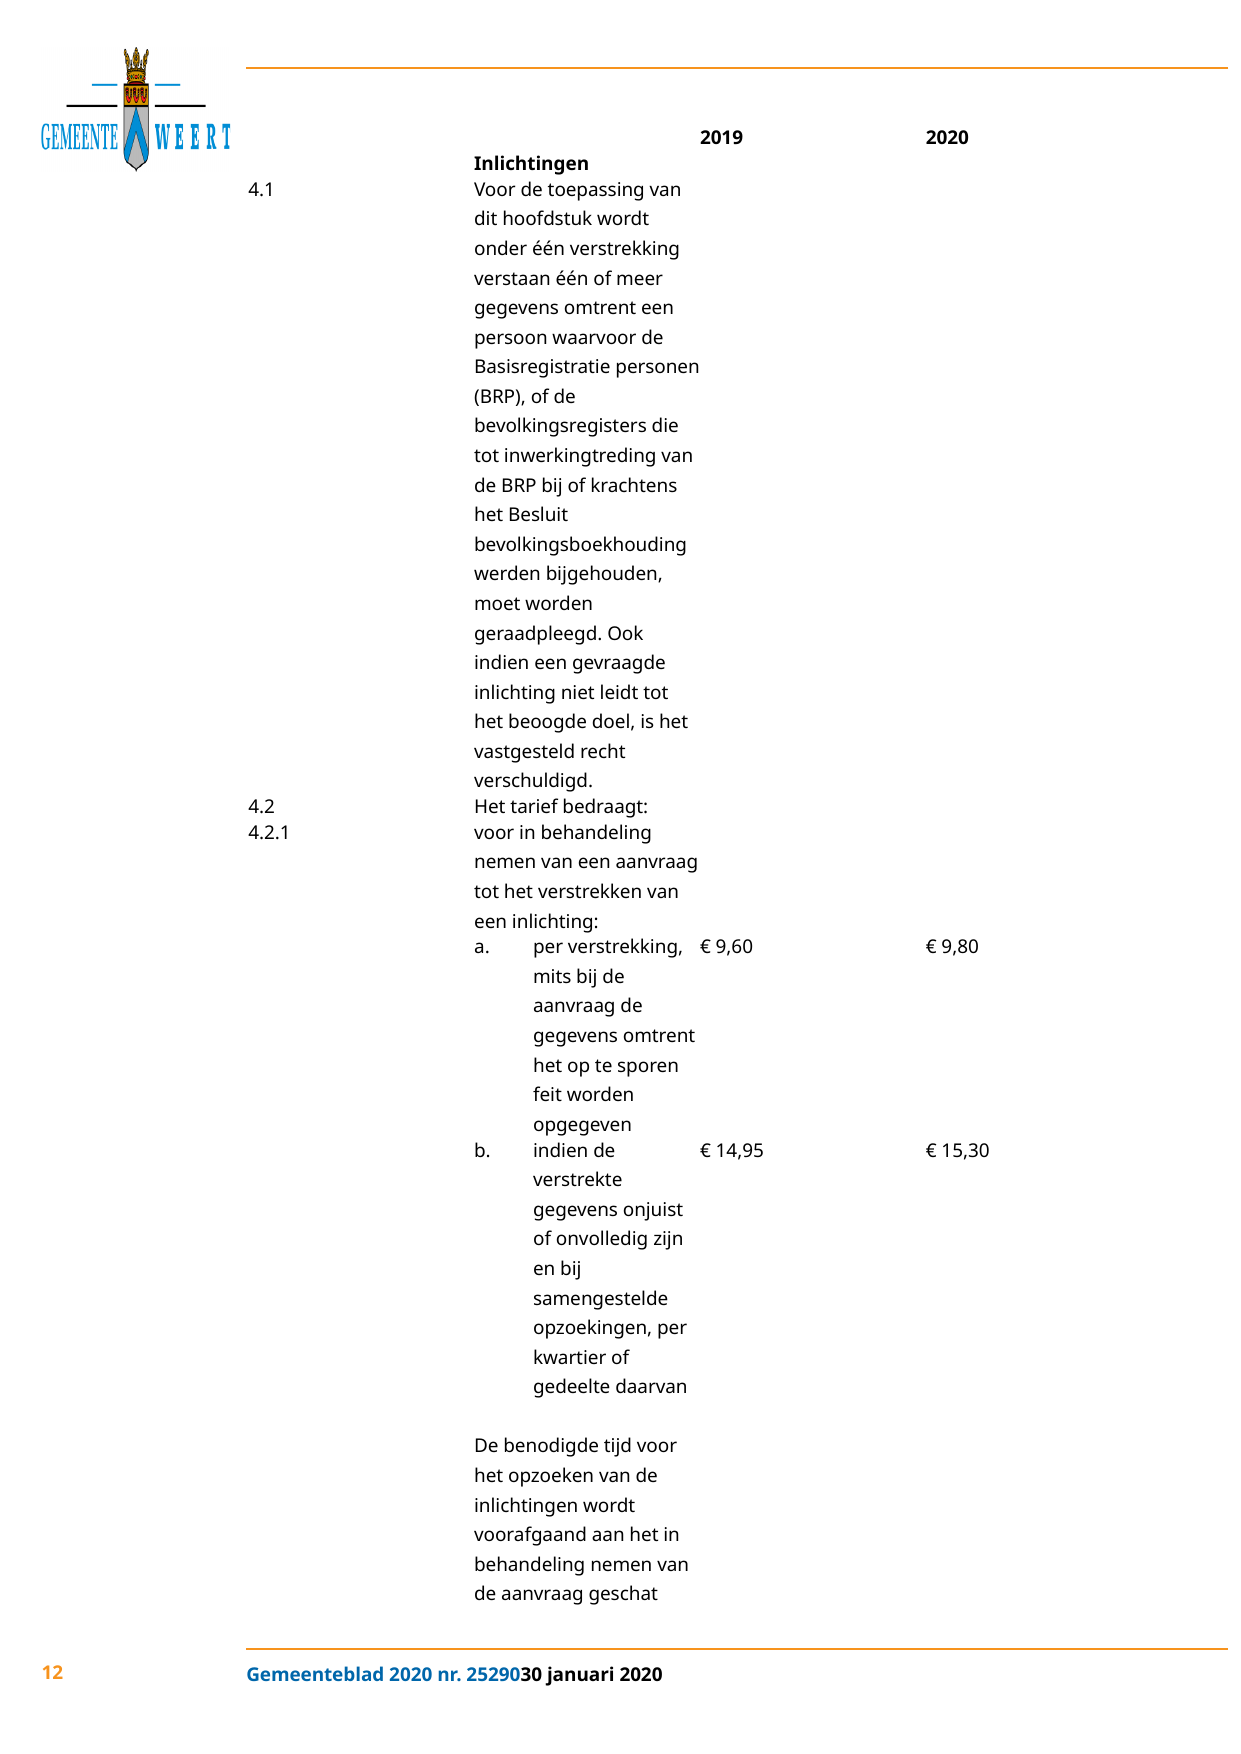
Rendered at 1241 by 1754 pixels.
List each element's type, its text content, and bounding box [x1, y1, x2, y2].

table_cell € 14,95 [700, 1137, 926, 1606]
table_cell [248, 150, 474, 176]
table_cell Voor de toepassing van dit hoofdstuk wordt onder één verstrekking verstaan één of meer gegevens omtrent een persoon waarvoor de Basisregistratie personen (BRP), of de bevolkingsregisters die tot inwerkingtreding van de BRP bij of krachtens het Besluit bevolkingsboekhouding werden bijgehouden, moet worden geraadpleegd. Ook indien een gevraagde inlichting niet leidt tot het beoogde doel, is het vastgesteld recht verschuldigd. [474, 176, 700, 793]
table_cell € 9,60 [700, 934, 926, 1137]
table_cell per verstrekking, mits bij de aanvraag de gegevens omtrent het op te sporen feit worden opgegeven [474, 934, 700, 1137]
table_cell Het tarief bedraagt: [474, 793, 700, 819]
table_cell 4.2 [248, 793, 474, 819]
table_header [474, 125, 700, 150]
table_cell [248, 934, 474, 1137]
table_cell [926, 819, 1152, 933]
table_cell [700, 150, 926, 176]
table_cell indien de verstrekte gegevens onjuist of onvolledig zijn en bij samengestelde opzoekingen, per kwartier of gedeelte daarvan De benodigde tijd voor het opzoeken van de inlichtingen wordt voorafgaand aan het in behandeling nemen van de aanvraag geschat [474, 1137, 700, 1606]
table_cell voor in behandeling nemen van een aanvraag tot het verstrekken van een inlichting: [474, 819, 700, 933]
table_cell [700, 819, 926, 933]
table_cell 4.2.1 [248, 819, 474, 933]
table_header 2020 [926, 125, 1152, 150]
picture [41, 47, 231, 172]
table_cell [700, 176, 926, 793]
table_cell [926, 150, 1152, 176]
table_cell € 9,80 [926, 934, 1152, 1137]
table_cell [926, 176, 1152, 793]
table_cell [926, 793, 1152, 819]
table_cell [700, 793, 926, 819]
table_cell € 15,30 [926, 1137, 1152, 1606]
table_header 2019 [700, 125, 926, 150]
table_cell [248, 1137, 474, 1606]
table_header [248, 125, 474, 150]
table_cell Inlichtingen [474, 150, 700, 176]
table_cell 4.1 [248, 176, 474, 793]
